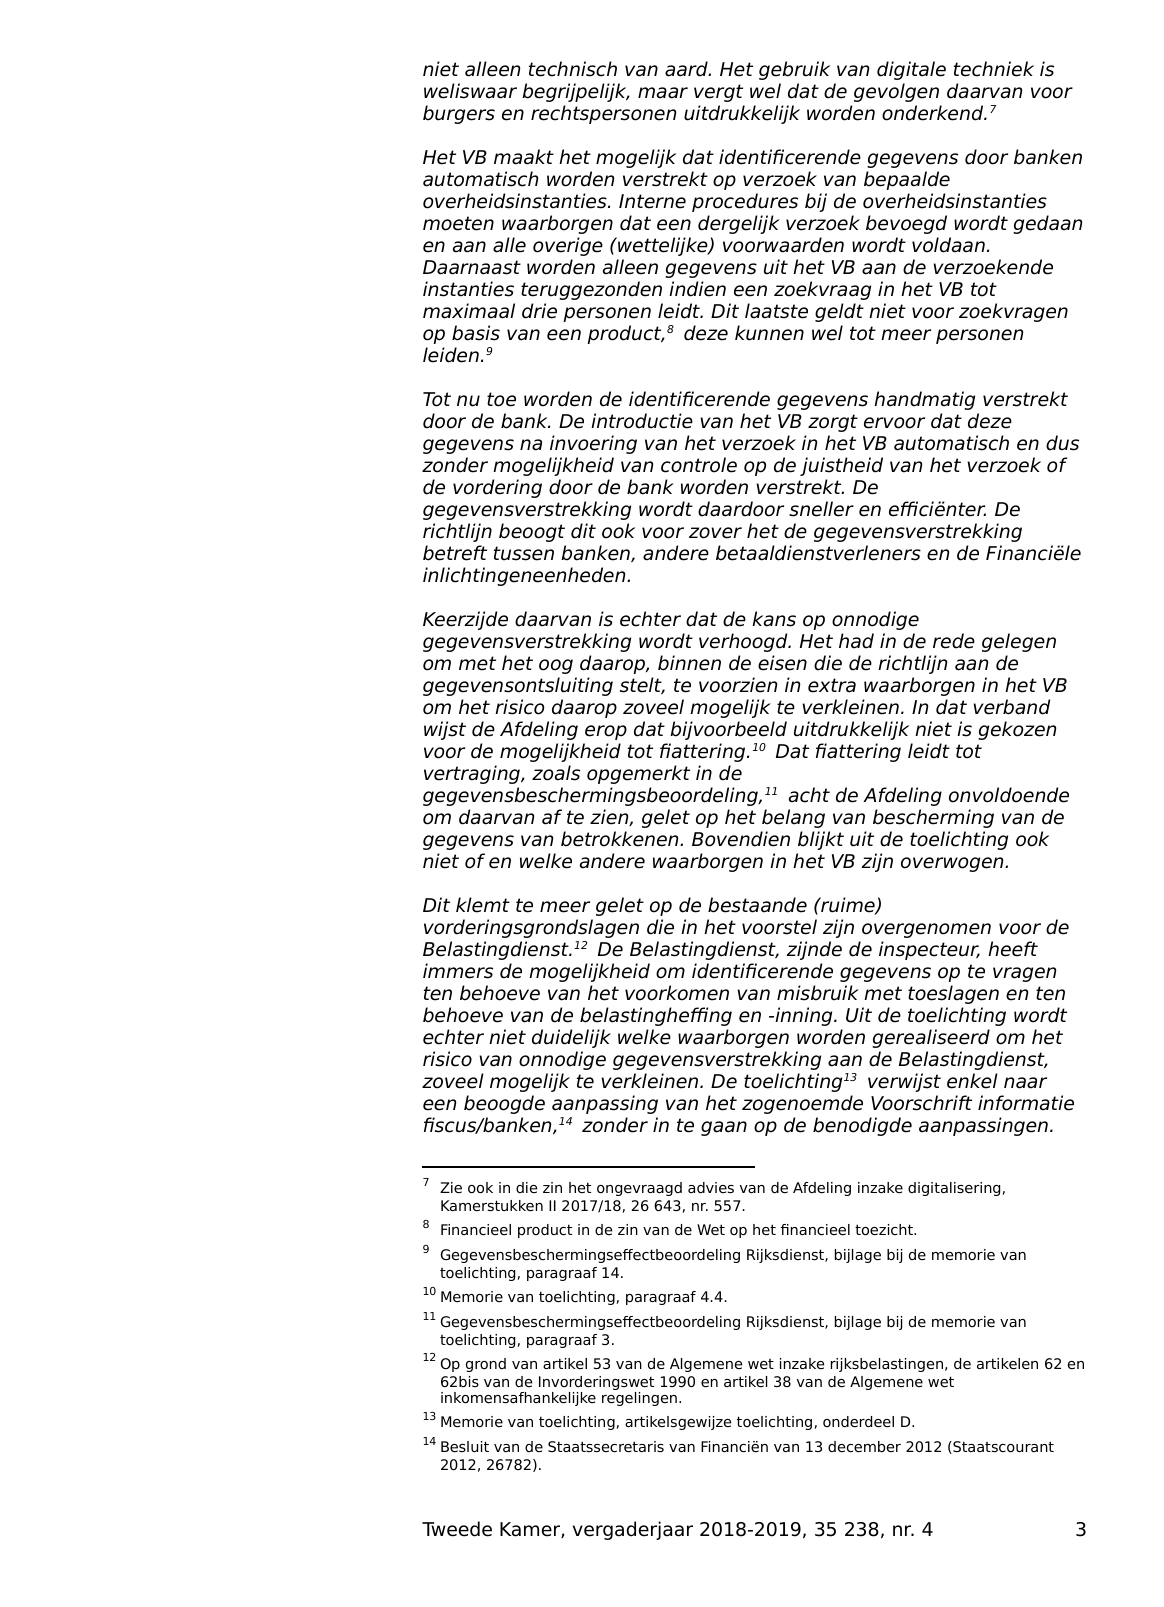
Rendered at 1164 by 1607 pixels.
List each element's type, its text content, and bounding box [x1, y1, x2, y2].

text Gegevensbeschermingseffectbeoordeling Rijksdienst, bijlage bij de memorie van toelichting, paragraaf 14. [422, 1243, 1087, 1282]
text Tot nu toe worden de identificerende gegevens handmatig verstrekt door de bank. De introductie van het VB zorgt ervoor dat deze gegevens na invoering van het verzoek in het VB automatisch en dus zonder mogelijkheid van controle op de juistheid van het verzoek of de vordering door de bank worden verstrekt. De gegevensverstrekking wordt daardoor sneller en efficiënter. De richtlijn beoogt dit ook voor zover het de gegevensverstrekking betreft tussen banken, andere betaaldienstverleners en de Financiële inlichtingeneenheden. [422, 389, 1087, 587]
text Het VB maakt het mogelijk dat identificerende gegevens door banken automatisch worden verstrekt op verzoek van bepaalde overheidsinstanties. Interne procedures bij de overheidsinstanties moeten waarborgen dat een dergelijk verzoek bevoegd wordt gedaan en aan alle overige (wettelijke) voorwaarden wordt voldaan. Daarnaast worden alleen gegevens uit het VB aan de verzoekende instanties teruggezonden indien een zoekvraag in het VB tot maximaal drie personen leidt. Dit laatste geldt niet voor zoekvragen op basis van een product, deze kunnen wel tot meer personen leiden. [422, 147, 1087, 367]
text Op grond van artikel 53 van de Algemene wet inzake rijksbelastingen, de artikelen 62 en 62bis van de Invorderingswet 1990 en artikel 38 van de Algemene wet inkomensafhankelijke regelingen. [422, 1352, 1087, 1407]
text niet alleen technisch van aard. Het gebruik van digitale techniek is weliswaar begrijpelijk, maar vergt wel dat de gevolgen daarvan voor burgers en rechtspersonen uitdrukkelijk worden onderkend. [422, 59, 1087, 125]
text Memorie van toelichting, paragraaf 4.4. [422, 1285, 1087, 1307]
text Dit klemt te meer gelet op de bestaande (ruime) vorderingsgrondslagen die in het voorstel zijn overgenomen voor de Belastingdienst. De Belastingdienst, zijnde de inspecteur, heeft immers de mogelijkheid om identificerende gegevens op te vragen ten behoeve van het voorkomen van misbruik met toeslagen en ten behoeve van de belastingheffing en -inning. Uit de toelichting wordt echter niet duidelijk welke waarborgen worden gerealiseerd om het risico van onnodige gegevensverstrekking aan de Belastingdienst, zoveel mogelijk te verkleinen. De toelichting verwijst enkel naar een beoogde aanpassing van het zogenoemde Voorschrift informatie fiscus/banken, zonder in te gaan op de benodigde aanpassingen. [422, 895, 1087, 1137]
text Gegevensbeschermingseffectbeoordeling Rijksdienst, bijlage bij de memorie van toelichting, paragraaf 3. [422, 1310, 1087, 1349]
text Zie ook in die zin het ongevraagd advies van de Afdeling inzake digitalisering, Kamerstukken II 2017/18, 26 643, nr. 557. [422, 1176, 1087, 1215]
text Besluit van de Staatssecretaris van Financiën van 13 december 2012 (Staatscourant 2012, 26782). [422, 1435, 1087, 1474]
text Financieel product in de zin van de Wet op het financieel toezicht. [422, 1218, 1087, 1240]
text Memorie van toelichting, artikelsgewijze toelichting, onderdeel D. [422, 1410, 1087, 1432]
text Keerzijde daarvan is echter dat de kans op onnodige gegevensverstrekking wordt verhoogd. Het had in de rede gelegen om met het oog daarop, binnen de eisen die de richtlijn aan de gegevensontsluiting stelt, te voorzien in extra waarborgen in het VB om het risico daarop zoveel mogelijk te verkleinen. In dat verband wijst de Afdeling erop dat bijvoorbeeld uitdrukkelijk niet is gekozen voor de mogelijkheid tot fiattering. Dat fiattering leidt tot vertraging, zoals opgemerkt in de gegevensbeschermingsbeoordeling, acht de Afdeling onvoldoende om daarvan af te zien, gelet op het belang van bescherming van de gegevens van betrokkenen. Bovendien blijkt uit de toelichting ook niet of en welke andere waarborgen in het VB zijn overwogen. [422, 609, 1087, 873]
